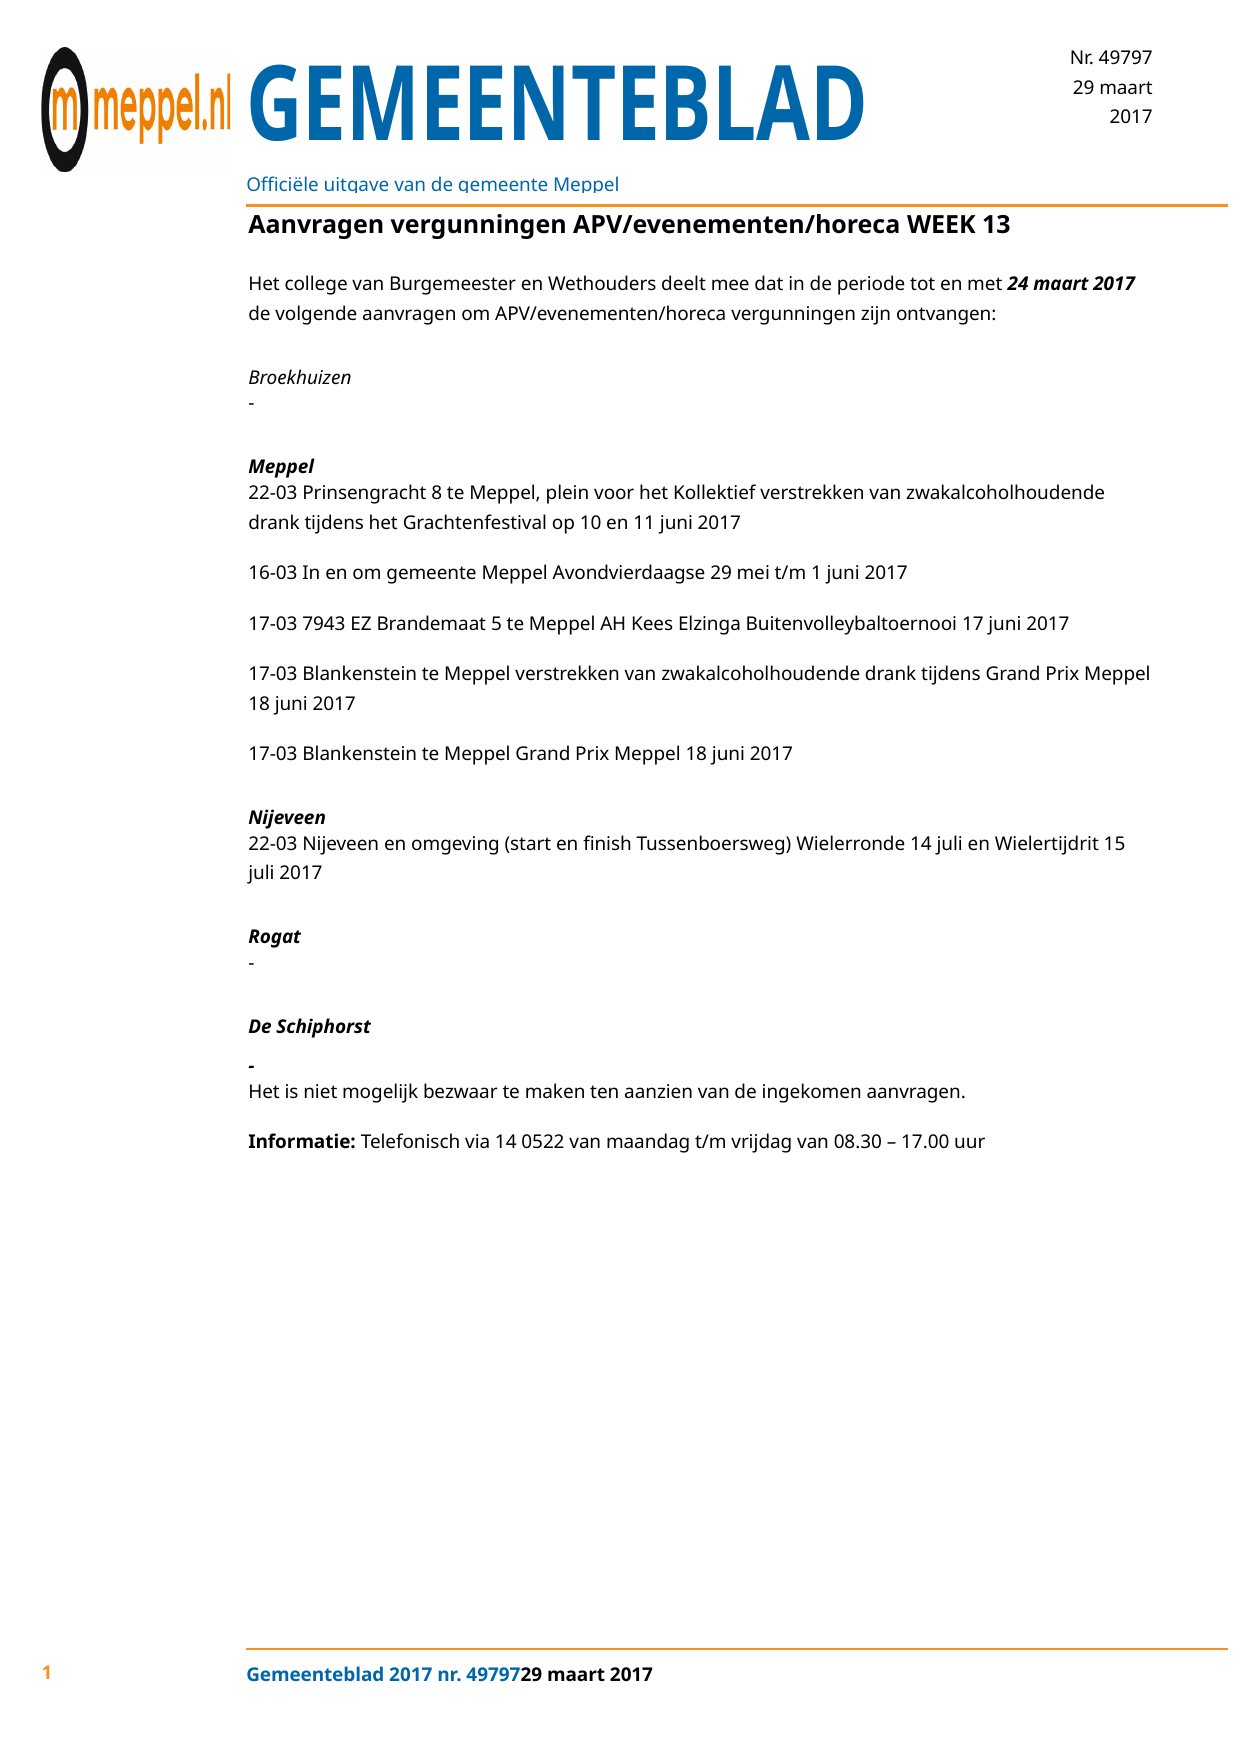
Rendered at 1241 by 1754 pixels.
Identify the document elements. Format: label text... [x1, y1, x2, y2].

text 22-03 Nijeveen en omgeving (start en finish Tussenboersweg) Wielerronde 14 juli en Wielertijdrit 15 juli 2017 [248, 830, 1152, 885]
text - [248, 389, 1152, 415]
text Het is niet mogelijk bezwaar te maken ten aanzien van de ingekomen aanvragen. [248, 1078, 1152, 1104]
text 17-03 Blankenstein te Meppel verstrekken van zwakalcoholhoudende drank tijdens Grand Prix Meppel 18 juni 2017 [248, 660, 1152, 715]
text Nijeveen [248, 804, 1152, 830]
text 16-03 In en om gemeente Meppel Avondvierdaagse 29 mei t/m 1 juni 2017 [248, 559, 1152, 585]
text Rogat [248, 923, 1152, 949]
text Aanvragen vergunningen APV/evenementen/horeca WEEK 13 [248, 207, 1152, 241]
text Meppel [248, 453, 1152, 479]
text Informatie: Telefonisch via 14 0522 van maandag t/m vrijdag van 08.30 – 17.00 uur [248, 1128, 1152, 1154]
text Broekhuizen [248, 364, 1152, 389]
text - [248, 1052, 1152, 1078]
picture [41, 47, 231, 172]
text 17-03 Blankenstein te Meppel Grand Prix Meppel 18 juni 2017 [248, 740, 1152, 766]
text 17-03 7943 EZ Brandemaat 5 te Meppel AH Kees Elzinga Buitenvolleybaltoernooi 17 juni 2017 [248, 610, 1152, 635]
text - [248, 949, 1152, 975]
text De Schiphorst [248, 1013, 1152, 1039]
text 22-03 Prinsengracht 8 te Meppel, plein voor het Kollektief verstrekken van zwakalcoholhoudende drank tijdens het Grachtenfestival op 10 en 11 juni 2017 [248, 479, 1152, 534]
text Het college van Burgemeester en Wethouders deelt mee dat in de periode tot en met 24 maart 2017 de volgende aanvragen om APV/evenementen/horeca vergunningen zijn ontvangen: [248, 270, 1152, 326]
